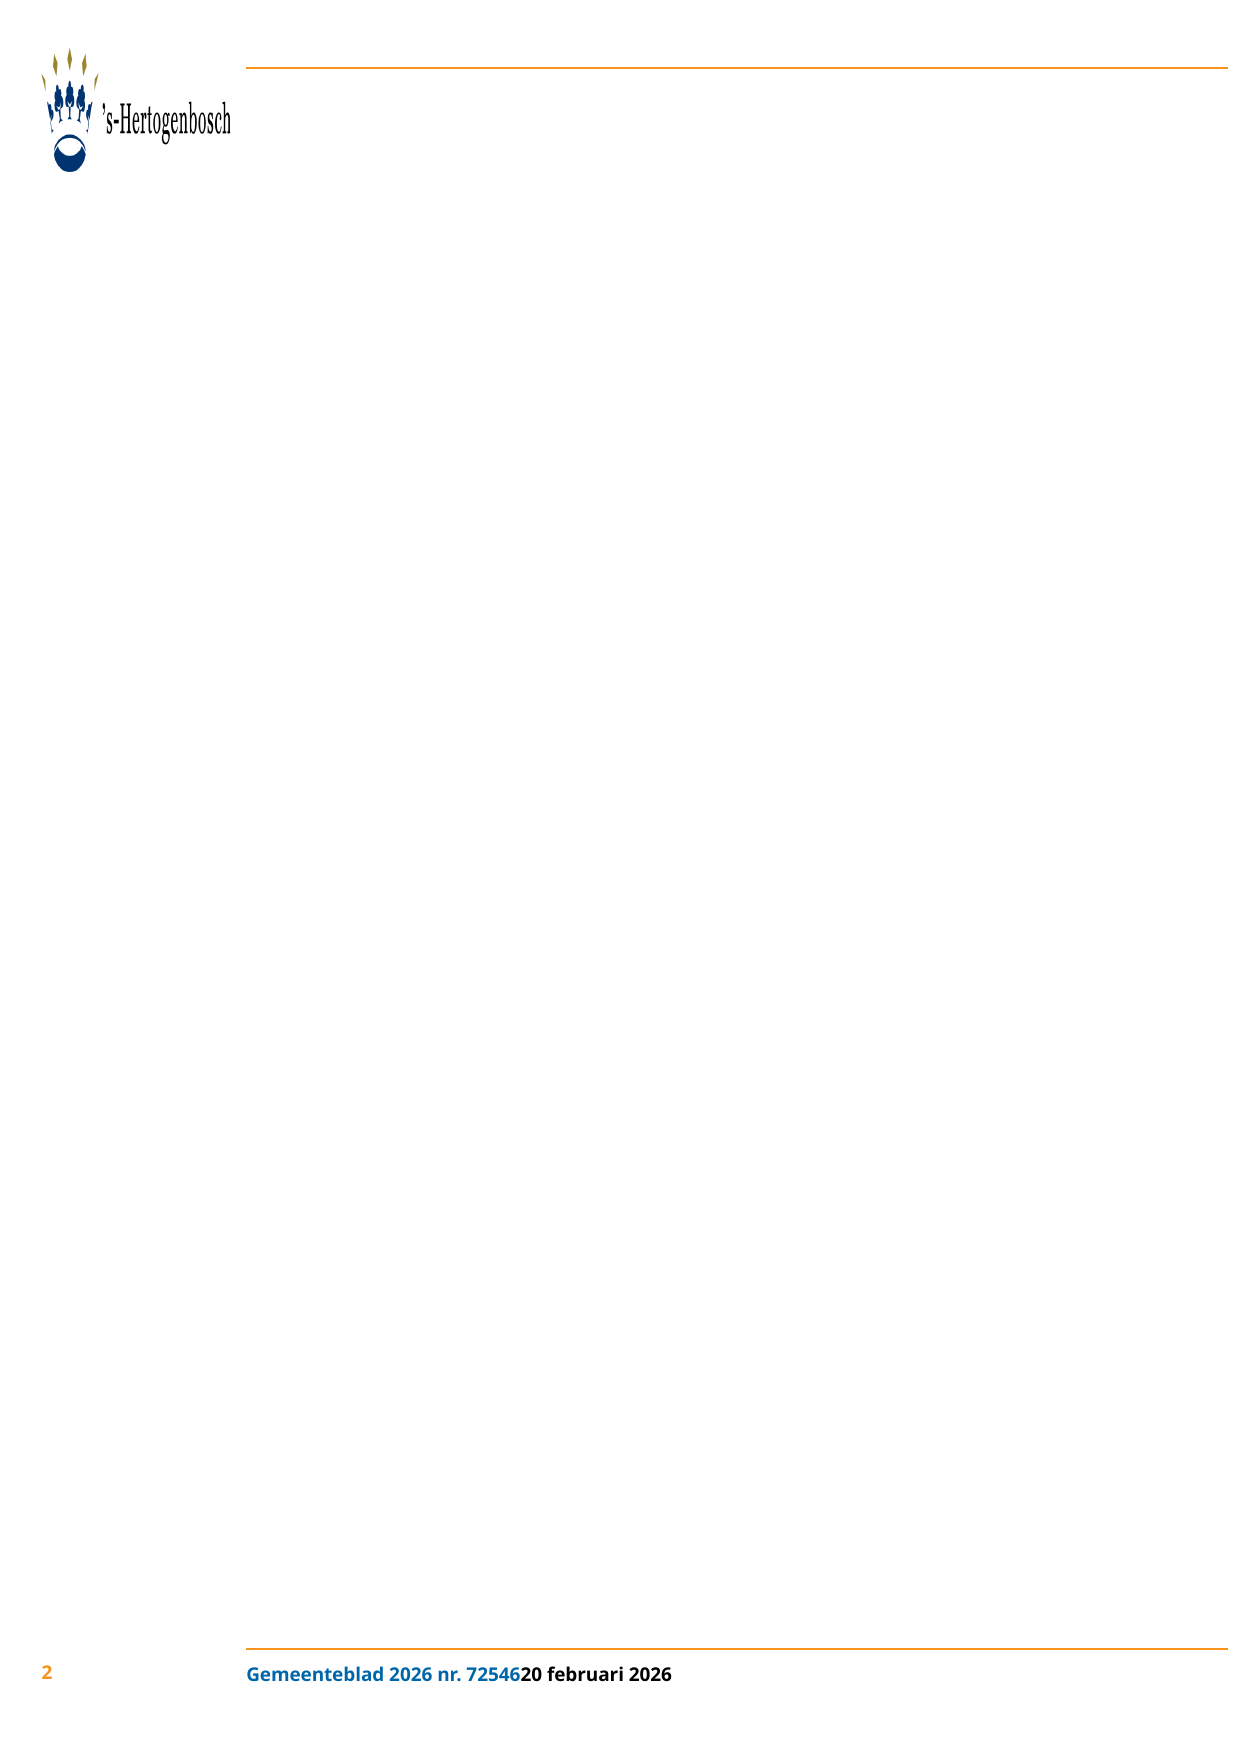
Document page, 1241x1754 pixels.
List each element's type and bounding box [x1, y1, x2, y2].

picture [41, 47, 231, 172]
